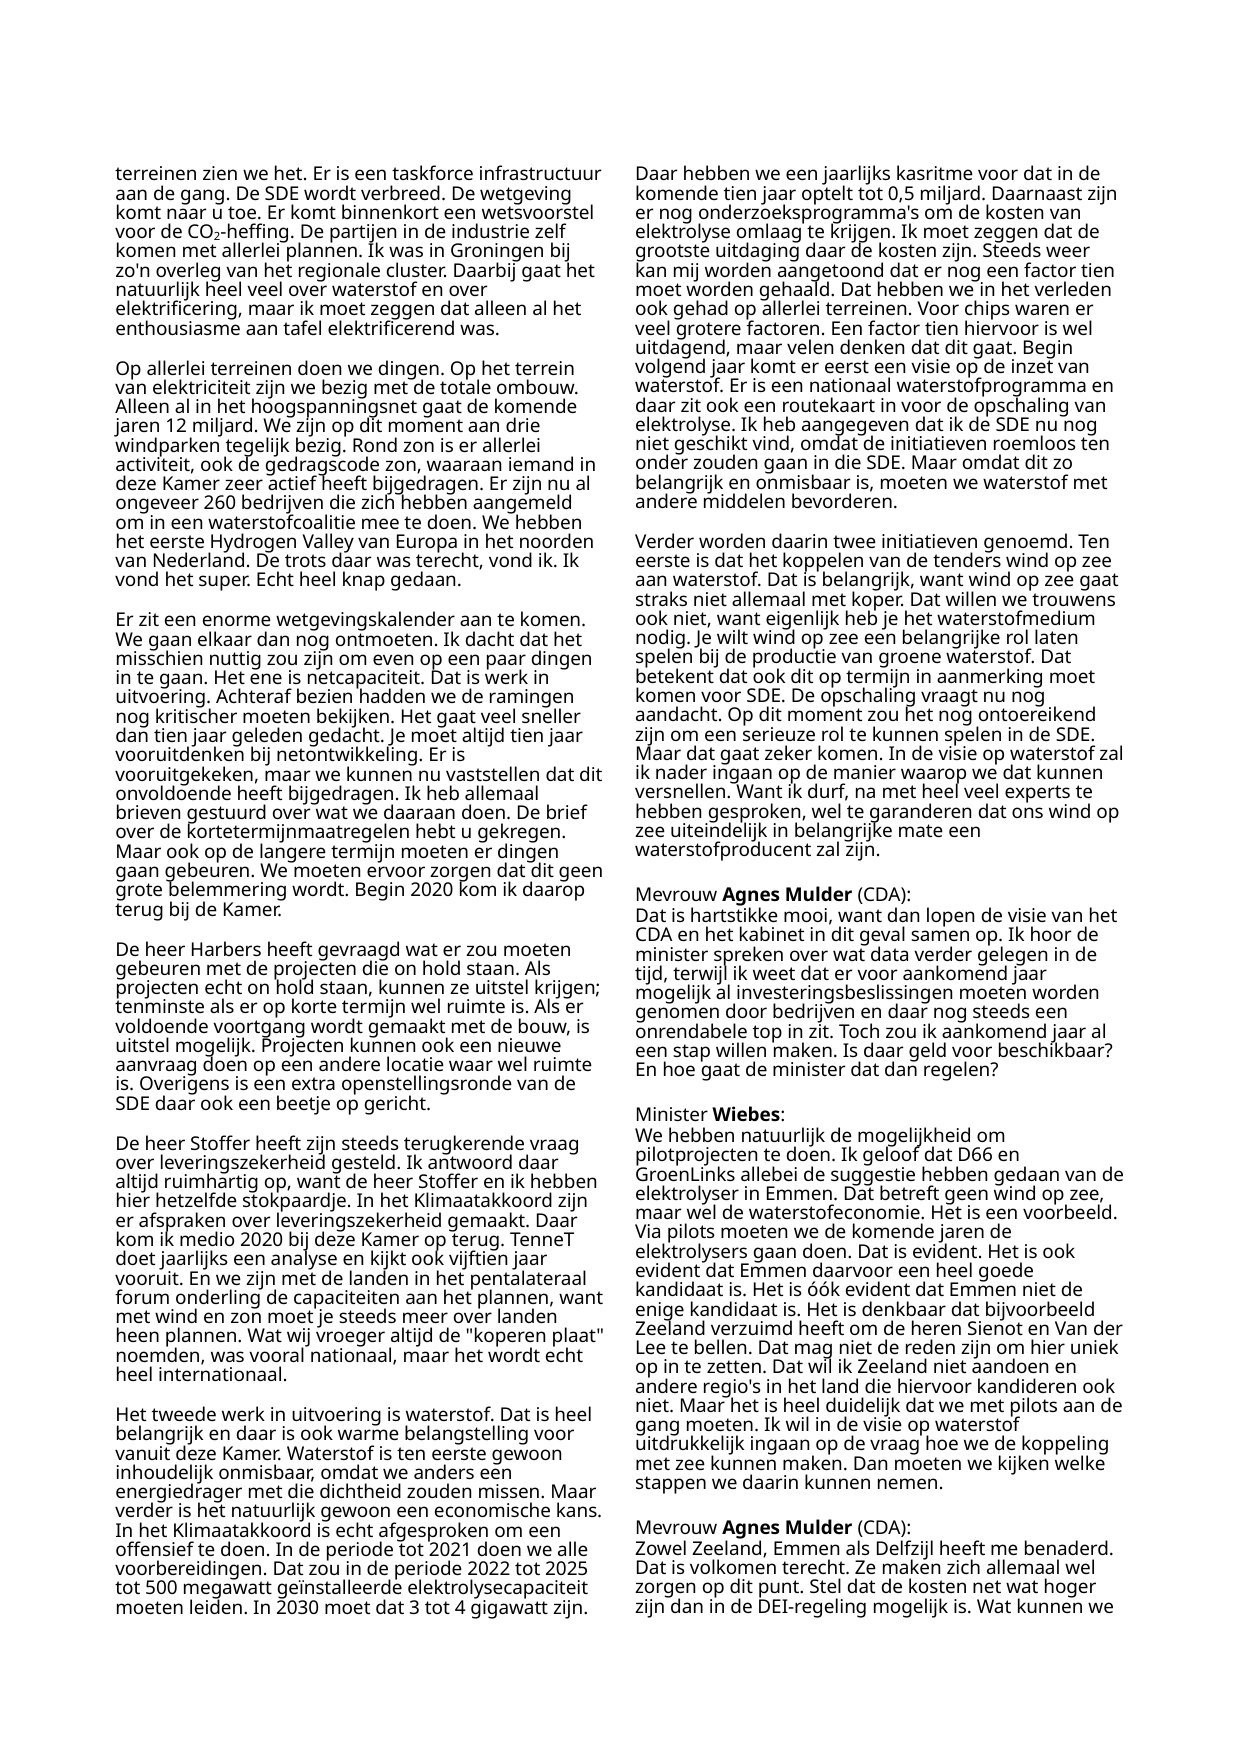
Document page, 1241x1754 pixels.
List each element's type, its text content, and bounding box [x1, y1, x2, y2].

text Daar hebben we een jaarlijks kasritme voor dat in de komende tien jaar optelt tot 0,5 miljard. Daarnaast zijn er nog onderzoeksprogramma's om de kosten van elektrolyse omlaag te krijgen. Ik moet zeggen dat de grootste uitdaging daar de kosten zijn. Steeds weer kan mij worden aangetoond dat er nog een factor tien moet worden gehaald. Dat hebben we in het verleden ook gehad op allerlei terreinen. Voor chips waren er veel grotere factoren. Een factor tien hiervoor is wel uitdagend, maar velen denken dat dit gaat. Begin volgend jaar komt er eerst een visie op de inzet van waterstof. Er is een nationaal waterstofprogramma en daar zit ook een routekaart in voor de opschaling van elektrolyse. Ik heb aangegeven dat ik de SDE nu nog niet geschikt vind, omdat de initiatieven roemloos ten onder zouden gaan in die SDE. Maar omdat dit zo belangrijk en onmisbaar is, moeten we waterstof met andere middelen bevorderen. [635, 165, 1125, 512]
text terreinen zien we het. Er is een taskforce infrastructuur aan de gang. De SDE wordt verbreed. De wetgeving komt naar u toe. Er komt binnenkort een wetsvoorstel voor de CO2-heffing. De partijen in de industrie zelf komen met allerlei plannen. Ik was in Groningen bij zo'n overleg van het regionale cluster. Daarbij gaat het natuurlijk heel veel over waterstof en over elektrificering, maar ik moet zeggen dat alleen al het enthousiasme aan tafel elektrificerend was. [115, 165, 605, 339]
text De heer Stoffer heeft zijn steeds terugkerende vraag over leveringszekerheid gesteld. Ik antwoord daar altijd ruimhartig op, want de heer Stoffer en ik hebben hier hetzelfde stokpaardje. In het Klimaatakkoord zijn er afspraken over leveringszekerheid gemaakt. Daar kom ik medio 2020 bij deze Kamer op terug. TenneT doet jaarlijks een analyse en kijkt ook vijftien jaar vooruit. En we zijn met de landen in het pentalateraal forum onderling de capaciteiten aan het plannen, want met wind en zon moet je steeds meer over landen heen plannen. Wat wij vroeger altijd de "koperen plaat" noemden, was vooral nationaal, maar het wordt echt heel internationaal. [115, 1135, 605, 1385]
text Op allerlei terreinen doen we dingen. Op het terrein van elektriciteit zijn we bezig met de totale ombouw. Alleen al in het hoogspanningsnet gaat de komende jaren 12 miljard. We zijn op dit moment aan drie windparken tegelijk bezig. Rond zon is er allerlei activiteit, ook de gedragscode zon, waaraan iemand in deze Kamer zeer actief heeft bijgedragen. Er zijn nu al ongeveer 260 bedrijven die zich hebben aangemeld om in een waterstofcoalitie mee te doen. We hebben het eerste Hydrogen Valley van Europa in het noorden van Nederland. De trots daar was terecht, vond ik. Ik vond het super. Echt heel knap gedaan. [115, 359, 605, 591]
text De heer Harbers heeft gevraagd wat er zou moeten gebeuren met de projecten die on hold staan. Als projecten echt on hold staan, kunnen ze uitstel krijgen; tenminste als er op korte termijn wel ruimte is. Als er voldoende voortgang wordt gemaakt met de bouw, is uitstel mogelijk. Projecten kunnen ook een nieuwe aanvraag doen op een andere locatie waar wel ruimte is. Overigens is een extra openstellingsronde van de SDE daar ook een beetje op gericht. [115, 941, 605, 1114]
text Verder worden daarin twee initiatieven genoemd. Ten eerste is dat het koppelen van de tenders wind op zee aan waterstof. Dat is belangrijk, want wind op zee gaat straks niet allemaal met koper. Dat willen we trouwens ook niet, want eigenlijk heb je het waterstofmedium nodig. Je wilt wind op zee een belangrijke rol laten spelen bij de productie van groene waterstof. Dat betekent dat ook dit op termijn in aanmerking moet komen voor SDE. De opschaling vraagt nu nog aandacht. Op dit moment zou het nog ontoereikend zijn om een serieuze rol te kunnen spelen in de SDE. Maar dat gaat zeker komen. In de visie op waterstof zal ik nader ingaan op de manier waarop we dat kunnen versnellen. Want ik durf, na met heel veel experts te hebben gesproken, wel te garanderen dat ons wind op zee uiteindelijk in belangrijke mate een waterstofproducent zal zijn. [635, 533, 1125, 861]
text Minister Wiebes: [635, 1101, 1125, 1127]
text Zowel Zeeland, Emmen als Delfzijl heeft me benaderd. Dat is volkomen terecht. Ze maken zich allemaal wel zorgen op dit punt. Stel dat de kosten net wat hoger zijn dan in de DEI-regeling mogelijk is. Wat kunnen we [635, 1540, 1125, 1617]
text Mevrouw Agnes Mulder (CDA): [635, 881, 1125, 907]
text Dat is hartstikke mooi, want dan lopen de visie van het CDA en het kabinet in dit geval samen op. Ik hoor de minister spreken over wat data verder gelegen in de tijd, terwijl ik weet dat er voor aankomend jaar mogelijk al investeringsbeslissingen moeten worden genomen door bedrijven en daar nog steeds een onrendabele top in zit. Toch zou ik aankomend jaar al een stap willen maken. Is daar geld voor beschikbaar? En hoe gaat de minister dat dan regelen? [635, 907, 1125, 1081]
text Mevrouw Agnes Mulder (CDA): [635, 1514, 1125, 1540]
text Er zit een enorme wetgevingskalender aan te komen. We gaan elkaar dan nog ontmoeten. Ik dacht dat het misschien nuttig zou zijn om even op een paar dingen in te gaan. Het ene is netcapaciteit. Dat is werk in uitvoering. Achteraf bezien hadden we de ramingen nog kritischer moeten bekijken. Het gaat veel sneller dan tien jaar geleden gedacht. Je moet altijd tien jaar vooruitdenken bij netontwikkeling. Er is vooruitgekeken, maar we kunnen nu vaststellen dat dit onvoldoende heeft bijgedragen. Ik heb allemaal brieven gestuurd over wat we daaraan doen. De brief over de kortetermijnmaatregelen hebt u gekregen. Maar ook op de langere termijn moeten er dingen gaan gebeuren. We moeten ervoor zorgen dat dit geen grote belemmering wordt. Begin 2020 kom ik daarop terug bij de Kamer. [115, 611, 605, 920]
text Het tweede werk in uitvoering is waterstof. Dat is heel belangrijk en daar is ook warme belangstelling voor vanuit deze Kamer. Waterstof is ten eerste gewoon inhoudelijk onmisbaar, omdat we anders een energiedrager met die dichtheid zouden missen. Maar verder is het natuurlijk gewoon een economische kans. In het Klimaatakkoord is echt afgesproken om een offensief te doen. In de periode tot 2021 doen we alle voorbereidingen. Dat zou in de periode 2022 tot 2025 tot 500 megawatt geïnstalleerde elektrolysecapaciteit moeten leiden. In 2030 moet dat 3 tot 4 gigawatt zijn. [115, 1406, 605, 1618]
text We hebben natuurlijk de mogelijkheid om pilotprojecten te doen. Ik geloof dat D66 en GroenLinks allebei de suggestie hebben gedaan van de elektrolyser in Emmen. Dat betreft geen wind op zee, maar wel de waterstofeconomie. Het is een voorbeeld. Via pilots moeten we de komende jaren de elektrolysers gaan doen. Dat is evident. Het is ook evident dat Emmen daarvoor een heel goede kandidaat is. Het is óók evident dat Emmen niet de enige kandidaat is. Het is denkbaar dat bijvoorbeeld Zeeland verzuimd heeft om de heren Sienot en Van der Lee te bellen. Dat mag niet de reden zijn om hier uniek op in te zetten. Dat wil ik Zeeland niet aandoen en andere regio's in het land die hiervoor kandideren ook niet. Maar het is heel duidelijk dat we met pilots aan de gang moeten. Ik wil in de visie op waterstof uitdrukkelijk ingaan op de vraag hoe we de koppeling met zee kunnen maken. Dan moeten we kijken welke stappen we daarin kunnen nemen. [635, 1127, 1125, 1493]
